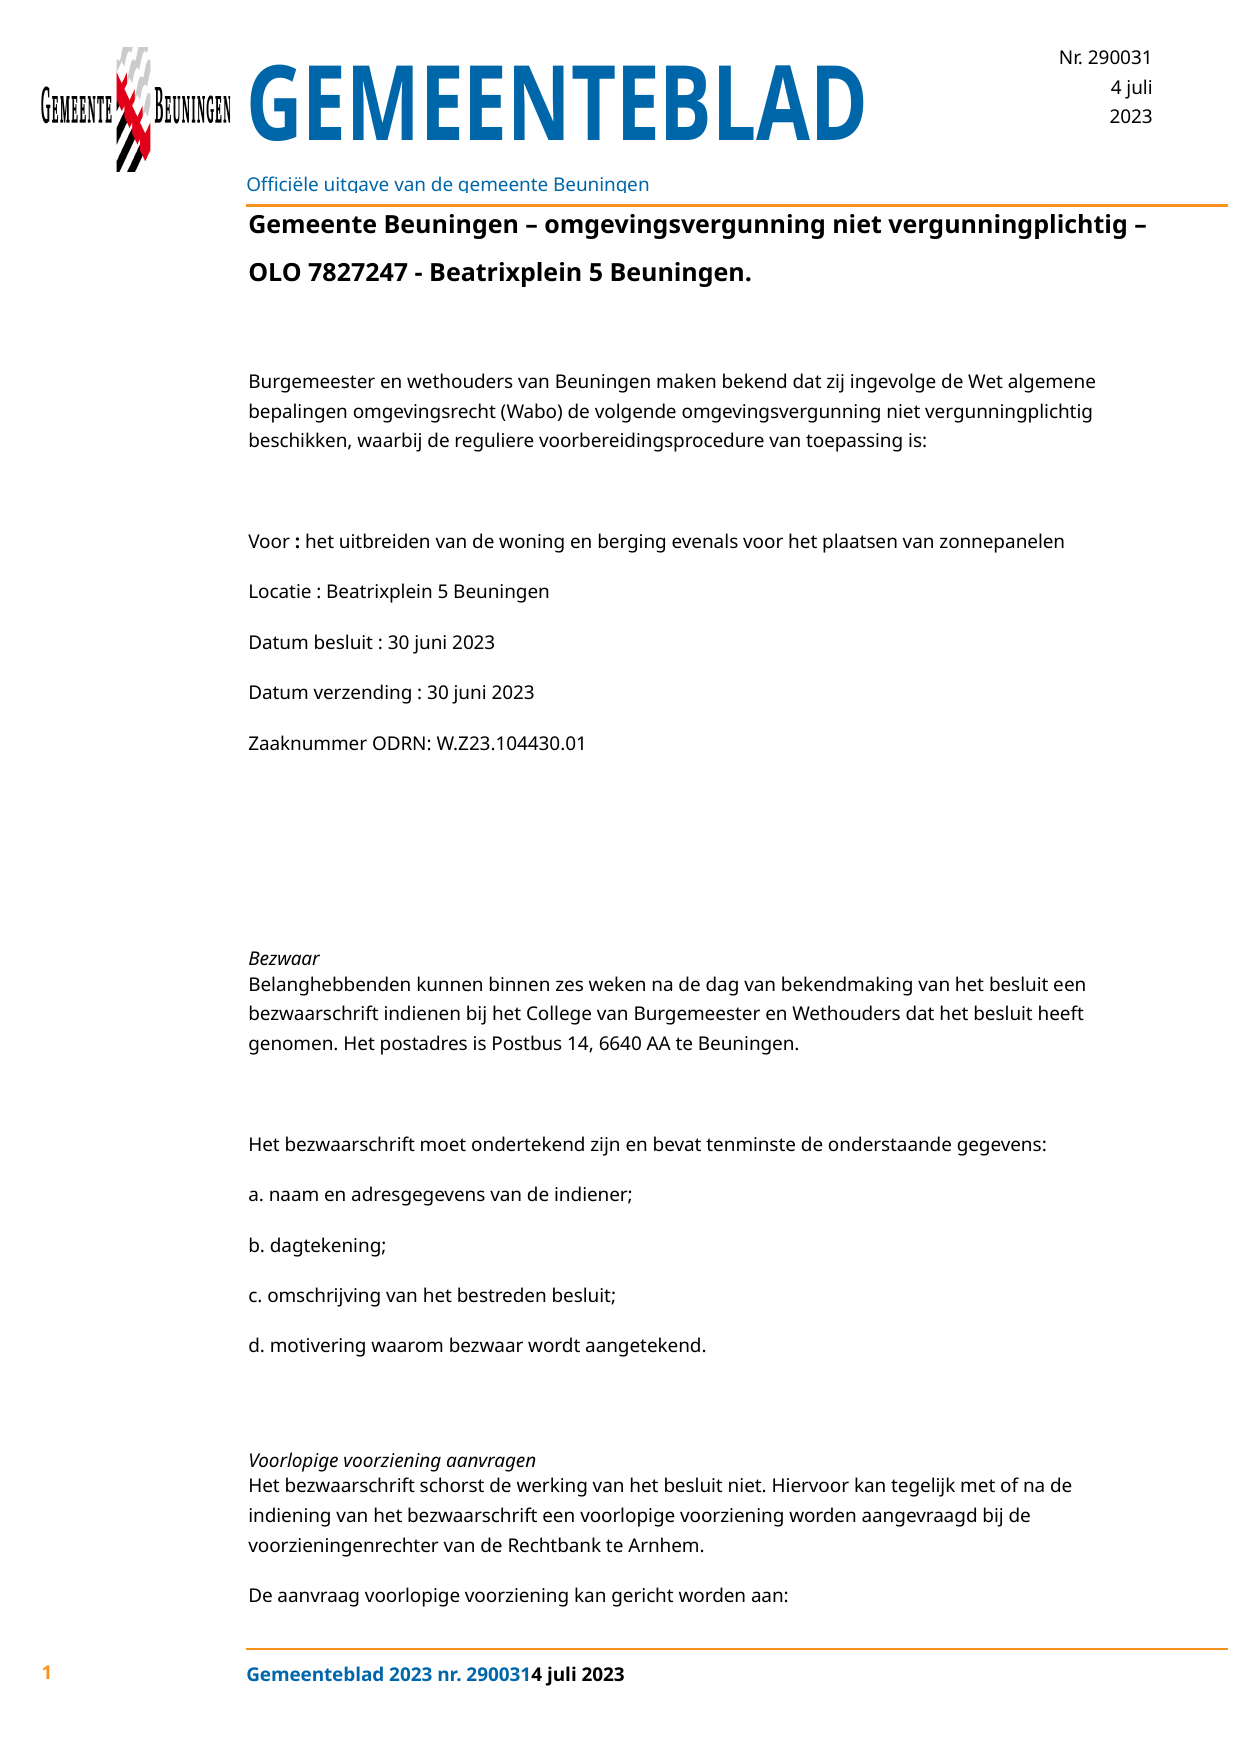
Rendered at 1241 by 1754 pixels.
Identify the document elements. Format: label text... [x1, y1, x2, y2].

text Belanghebbenden kunnen binnen zes weken na de dag van bekendmaking van het besluit een bezwaarschrift indienen bij het College van Burgemeester en Wethouders dat het besluit heeft genomen. Het postadres is Postbus 14, 6640 AA te Beuningen. [248, 971, 1152, 1056]
text Burgemeester en wethouders van Beuningen maken bekend dat zij ingevolge de Wet algemene bepalingen omgevingsrecht (Wabo) de volgende omgevingsvergunning niet vergunningplichtig beschikken, waarbij de reguliere voorbereidingsprocedure van toepassing is: [248, 368, 1152, 453]
text De aanvraag voorlopige voorziening kan gericht worden aan: [248, 1582, 1152, 1608]
picture [41, 47, 231, 172]
text Datum besluit : 30 juni 2023 [248, 629, 1152, 655]
text Bezwaar [248, 945, 1152, 971]
text Datum verzending : 30 juni 2023 [248, 679, 1152, 705]
text a. naam en adresgegevens van de indiener; [248, 1181, 1152, 1207]
text Gemeente Beuningen – omgevingsvergunning niet vergunningplichtig – OLO 7827247 - Beatrixplein 5 Beuningen. [248, 207, 1152, 288]
text b. dagtekening; [248, 1232, 1152, 1257]
text Voor : het uitbreiden van de woning en berging evenals voor het plaatsen van zonnepanelen [248, 528, 1152, 554]
text Het bezwaarschrift moet ondertekend zijn en bevat tenminste de onderstaande gegevens: [248, 1131, 1152, 1157]
text Zaaknummer ODRN: W.Z23.104430.01 [248, 730, 1152, 756]
text Voorlopige voorziening aanvragen [248, 1447, 1152, 1473]
text c. omschrijving van het bestreden besluit; [248, 1282, 1152, 1308]
text d. motivering waarom bezwaar wordt aangetekend. [248, 1333, 1152, 1358]
text Locatie : Beatrixplein 5 Beuningen [248, 579, 1152, 604]
text Het bezwaarschrift schorst de werking van het besluit niet. Hiervoor kan tegelijk met of na de indiening van het bezwaarschrift een voorlopige voorziening worden aangevraagd bij de voorzieningenrechter van de Rechtbank te Arnhem. [248, 1473, 1152, 1558]
